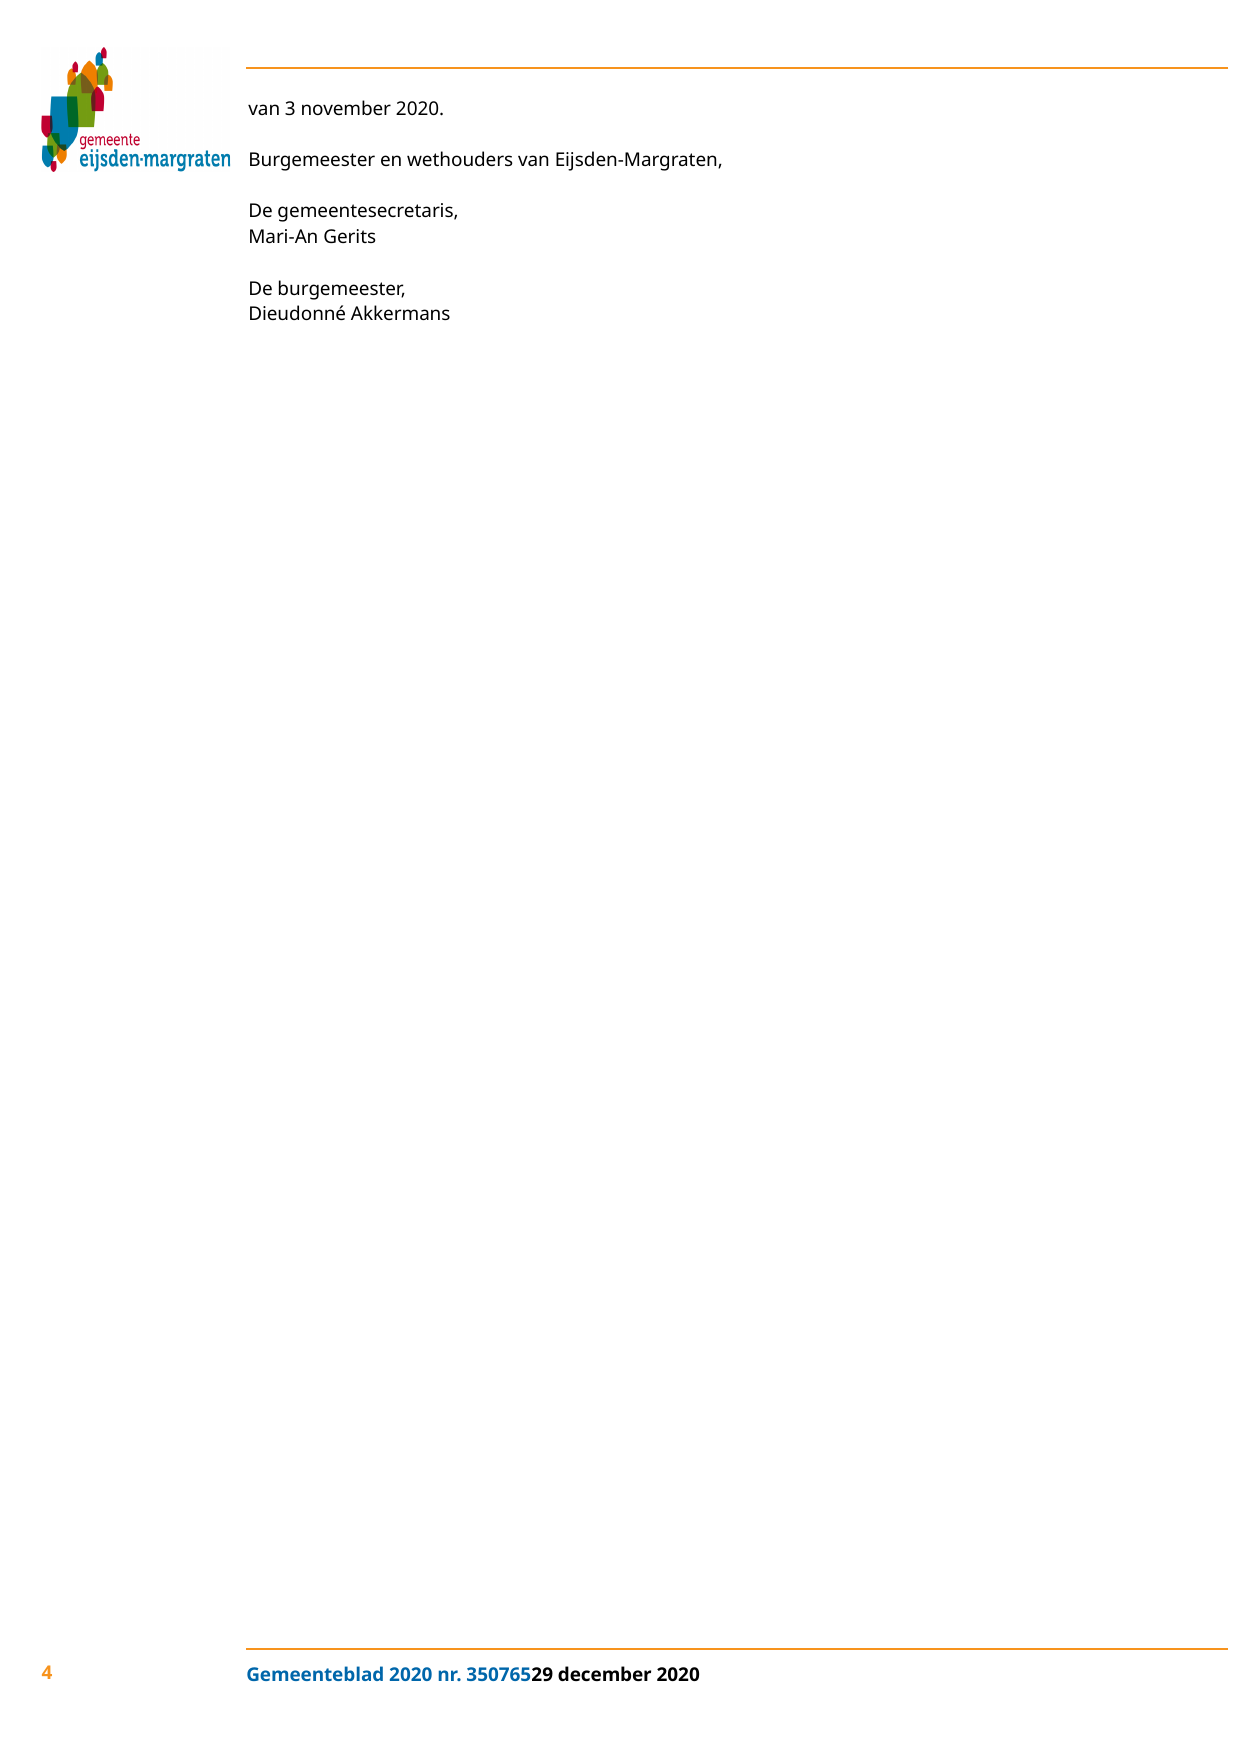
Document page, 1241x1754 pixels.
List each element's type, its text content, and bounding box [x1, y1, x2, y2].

text Dieudonné Akkermans [248, 301, 1152, 326]
text Burgemeester en wethouders van Eijsden-Margraten, [248, 146, 1152, 172]
picture [41, 47, 231, 172]
text van 3 november 2020. [248, 95, 1152, 121]
text De burgemeester, [248, 275, 1152, 301]
text De gemeentesecretaris, [248, 198, 1152, 223]
text Mari-An Gerits [248, 223, 1152, 249]
